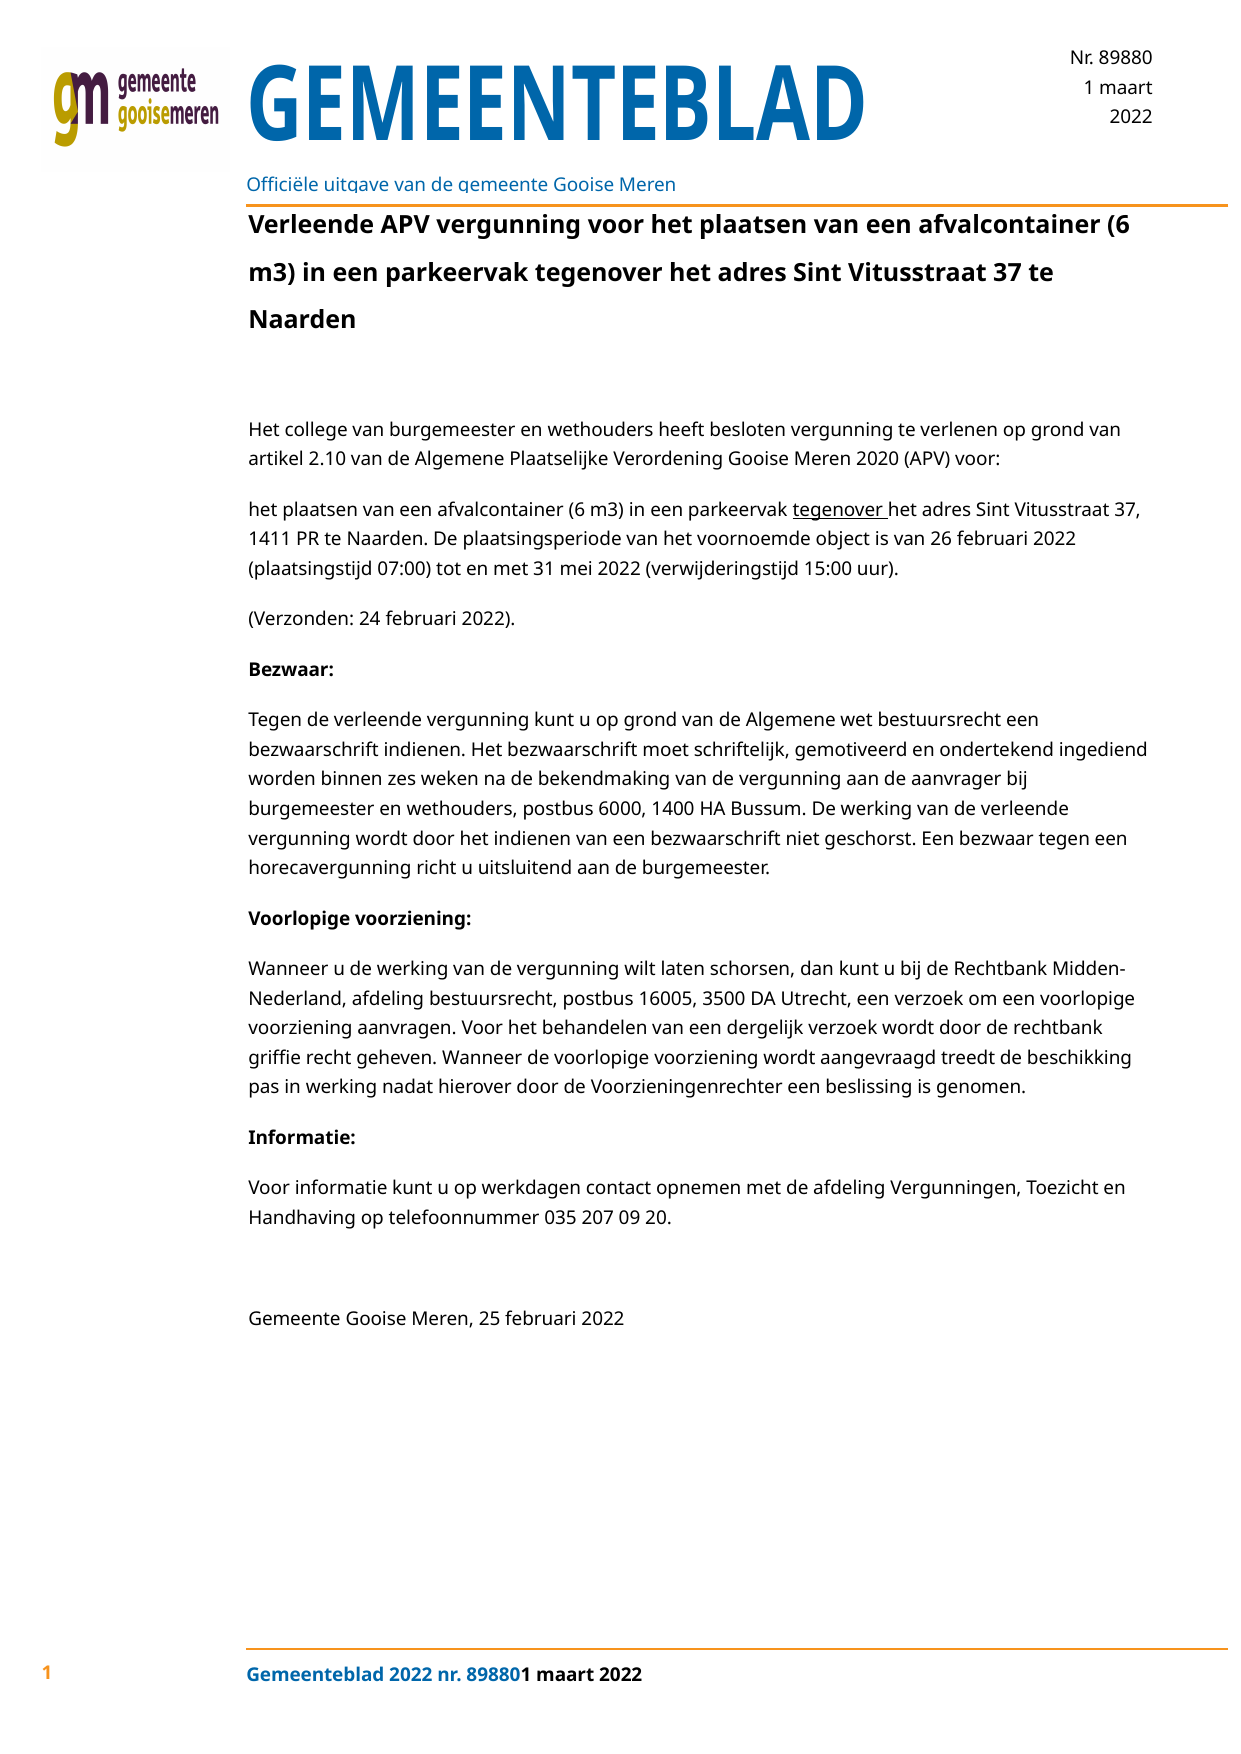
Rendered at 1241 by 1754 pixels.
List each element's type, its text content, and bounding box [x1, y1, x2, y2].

text (Verzonden: 24 februari 2022). [248, 606, 1152, 631]
text Voorlopige voorziening: [248, 905, 1152, 930]
text Verleende APV vergunning voor het plaatsen van een afvalcontainer (6 m3) in een parkeervak tegenover het adres Sint Vitusstraat 37 te Naarden [248, 207, 1152, 336]
text Wanneer u de werking van de vergunning wilt laten schorsen, dan kunt u bij de Rechtbank Midden-Nederland, afdeling bestuursrecht, postbus 16005, 3500 DA Utrecht, een verzoek om een voorlopige voorziening aanvragen. Voor het behandelen van een dergelijk verzoek wordt door de rechtbank griffie recht geheven. Wanneer de voorlopige voorziening wordt aangevraagd treedt de beschikking pas in werking nadat hierover door de Voorzieningenrechter een beslissing is genomen. [248, 955, 1152, 1099]
text Voor informatie kunt u op werkdagen contact opnemen met de afdeling Vergunningen, Toezicht en Handhaving op telefoonnummer 035 207 09 20. [248, 1174, 1152, 1229]
picture [41, 47, 231, 172]
text Informatie: [248, 1124, 1152, 1149]
text Gemeente Gooise Meren, 25 februari 2022 [248, 1305, 1152, 1330]
text het plaatsen van een afvalcontainer (6 m3) in een parkeervak tegenover het adres Sint Vitusstraat 37, 1411 PR te Naarden. De plaatsingsperiode van het voornoemde object is van 26 februari 2022 (plaatsingstijd 07:00) tot en met 31 mei 2022 (verwijderingstijd 15:00 uur). [248, 496, 1152, 581]
text Bezwaar: [248, 656, 1152, 682]
text Tegen de verleende vergunning kunt u op grond van de Algemene wet bestuursrecht een bezwaarschrift indienen. Het bezwaarschrift moet schriftelijk, gemotiveerd en ondertekend ingediend worden binnen zes weken na de bekendmaking van de vergunning aan de aanvrager bij burgemeester en wethouders, postbus 6000, 1400 HA Bussum. De werking van de verleende vergunning wordt door het indienen van een bezwaarschrift niet geschorst. Een bezwaar tegen een horecavergunning richt u uitsluitend aan de burgemeester. [248, 706, 1152, 880]
text Het college van burgemeester en wethouders heeft besloten vergunning te verlenen op grond van artikel 2.10 van de Algemene Plaatselijke Verordening Gooise Meren 2020 (APV) voor: [248, 416, 1152, 471]
